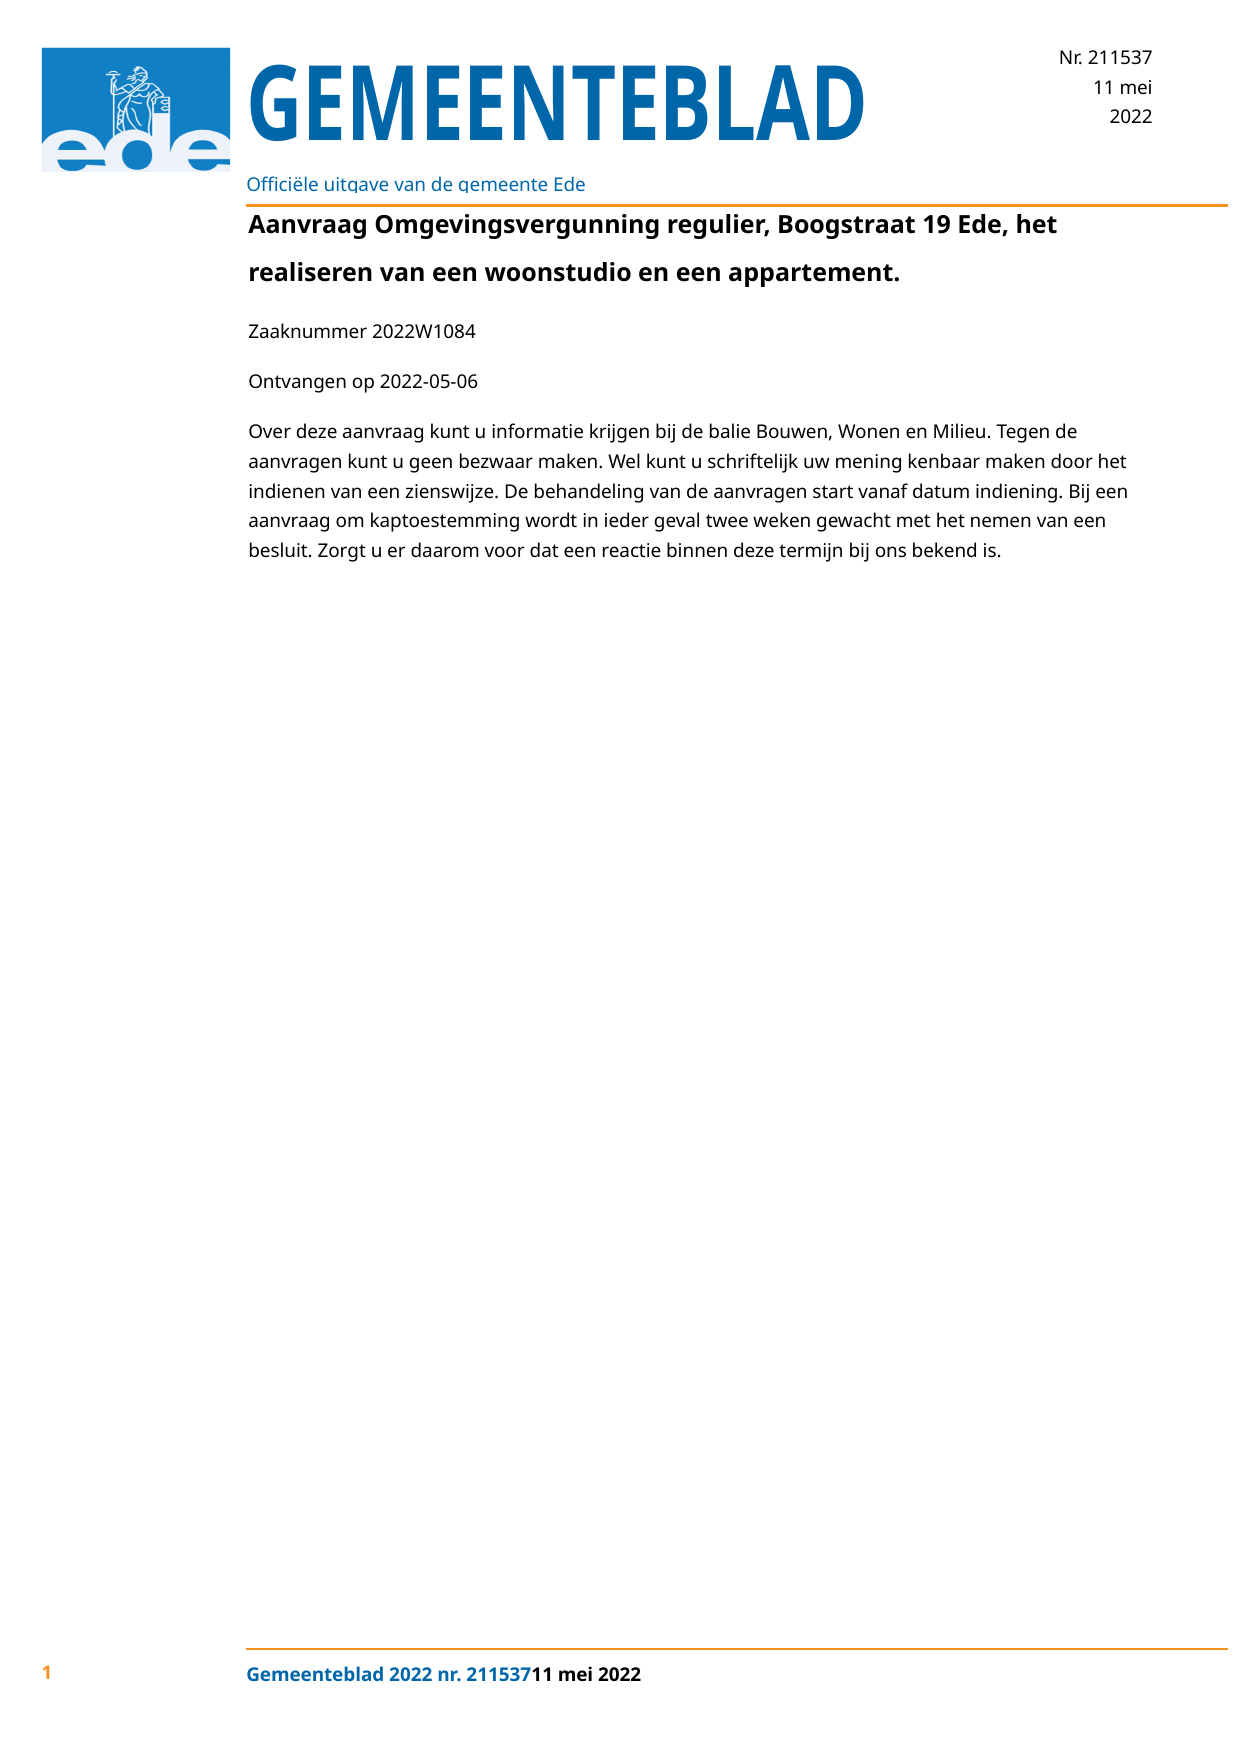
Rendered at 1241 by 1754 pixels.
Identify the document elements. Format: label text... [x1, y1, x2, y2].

picture [41, 47, 231, 172]
text Over deze aanvraag kunt u informatie krijgen bij de balie Bouwen, Wonen en Milieu. Tegen de aanvragen kunt u geen bezwaar maken. Wel kunt u schriftelijk uw mening kenbaar maken door het indienen van een zienswijze. De behandeling van de aanvragen start vanaf datum indiening. Bij een aanvraag om kaptoestemming wordt in ieder geval twee weken gewacht met het nemen van een besluit. Zorgt u er daarom voor dat een reactie binnen deze termijn bij ons bekend is. [248, 419, 1152, 563]
text Ontvangen op 2022-05-06 [248, 368, 1152, 394]
text Zaaknummer 2022W1084 [248, 318, 1152, 344]
text Aanvraag Omgevingsvergunning regulier, Boogstraat 19 Ede, het realiseren van een woonstudio en een appartement. [248, 207, 1152, 288]
